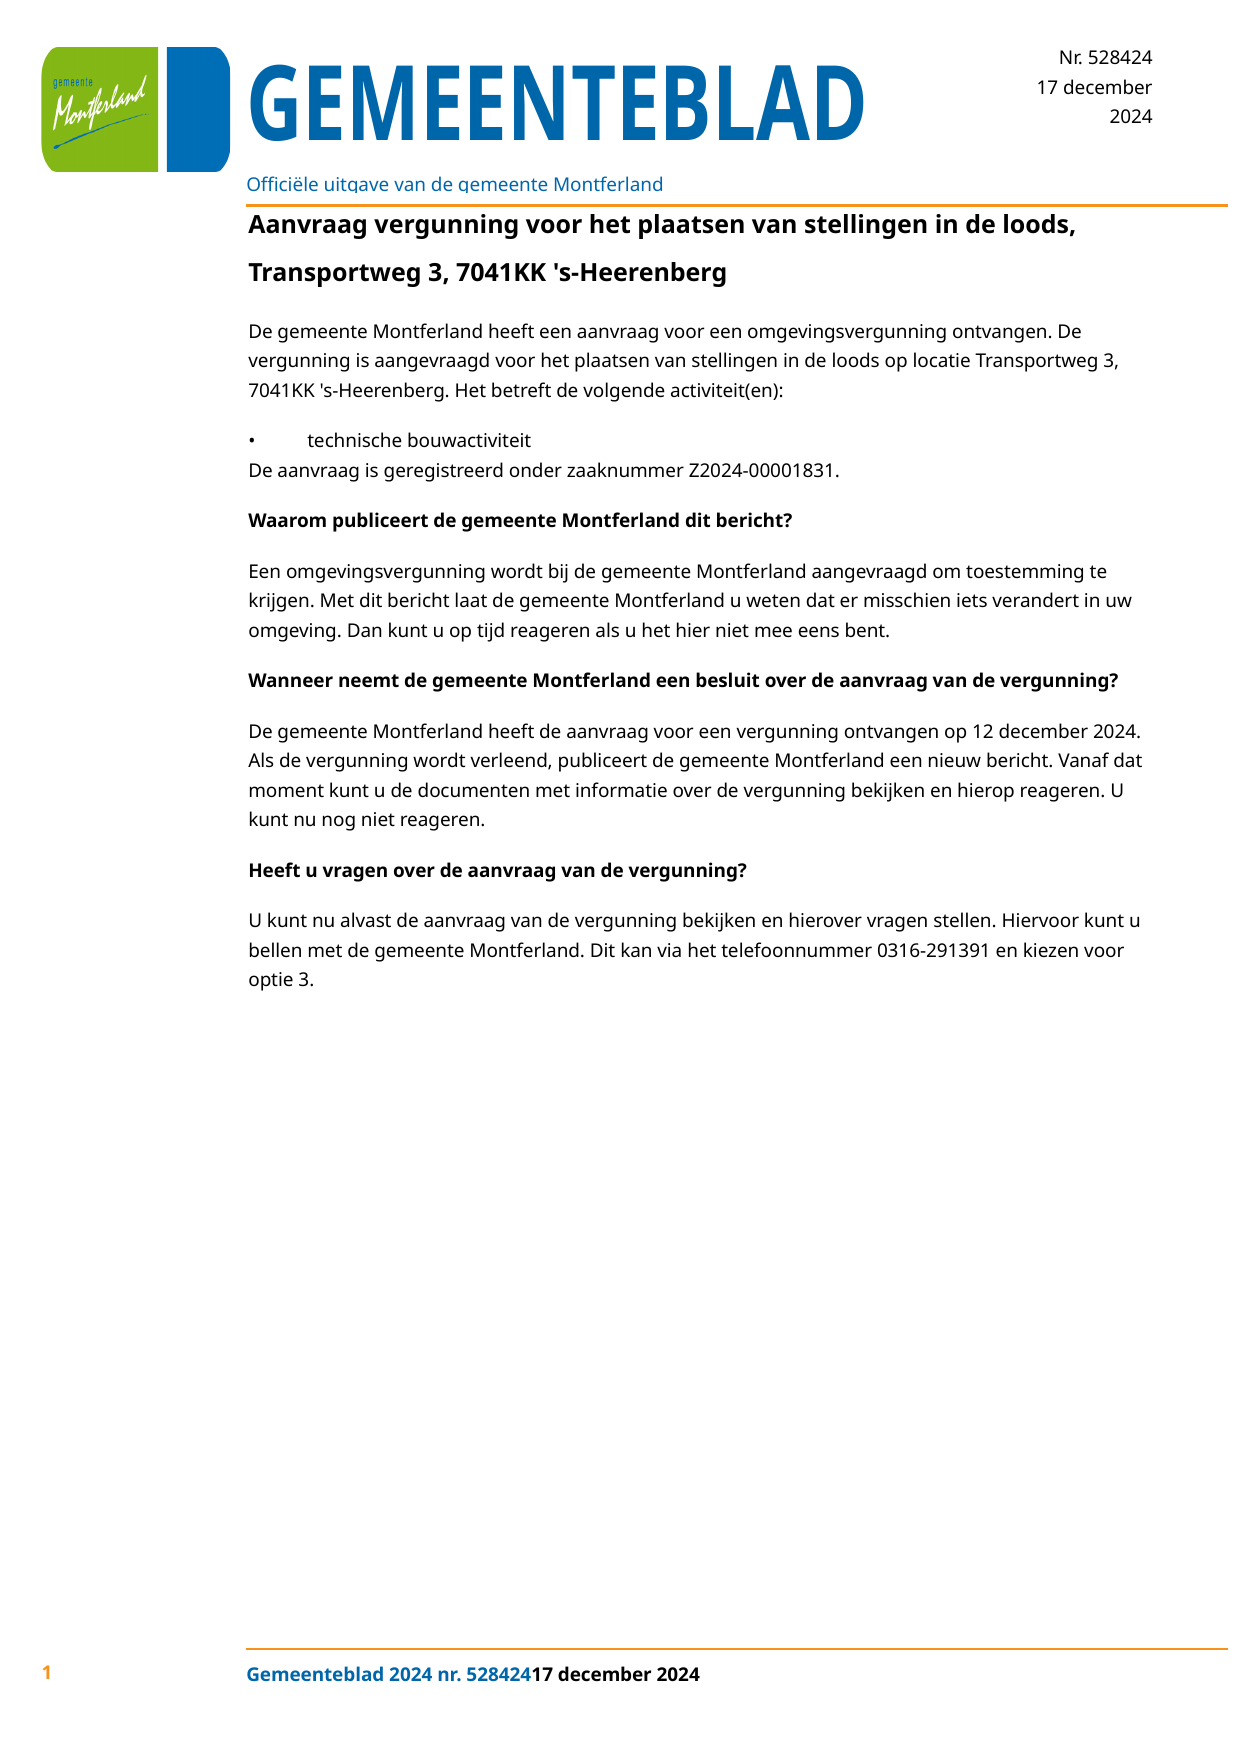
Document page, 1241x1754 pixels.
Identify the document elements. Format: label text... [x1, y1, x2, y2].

text Waarom publiceert de gemeente Montferland dit bericht? [248, 507, 1152, 533]
text De gemeente Montferland heeft een aanvraag voor een omgevingsvergunning ontvangen. De vergunning is aangevraagd voor het plaatsen van stellingen in de loods op locatie Transportweg 3, 7041KK 's-Heerenberg. Het betreft de volgende activiteit(en): [248, 318, 1152, 403]
picture [41, 47, 231, 172]
text De gemeente Montferland heeft de aanvraag voor een vergunning ontvangen op 12 december 2024. Als de vergunning wordt verleend, publiceert de gemeente Montferland een nieuw bericht. Vanaf dat moment kunt u de documenten met informatie over de vergunning bekijken en hierop reageren. U kunt nu nog niet reageren. [248, 718, 1152, 832]
text Wanneer neemt de gemeente Montferland een besluit over de aanvraag van de vergunning? [248, 667, 1152, 693]
text Aanvraag vergunning voor het plaatsen van stellingen in de loods, Transportweg 3, 7041KK 's-Heerenberg [248, 207, 1152, 288]
text Een omgevingsvergunning wordt bij de gemeente Montferland aangevraagd om toestemming te krijgen. Met dit bericht laat de gemeente Montferland u weten dat er misschien iets verandert in uw omgeving. Dan kunt u op tijd reageren als u het hier niet mee eens bent. [248, 558, 1152, 643]
list technische bouwactiviteit [248, 427, 1152, 453]
text U kunt nu alvast de aanvraag van de vergunning bekijken en hierover vragen stellen. Hiervoor kunt u bellen met de gemeente Montferland. Dit kan via het telefoonnummer 0316-291391 en kiezen voor optie 3. [248, 907, 1152, 992]
text Heeft u vragen over de aanvraag van de vergunning? [248, 857, 1152, 883]
text De aanvraag is geregistreerd onder zaaknummer Z2024-00001831. [248, 457, 1152, 483]
